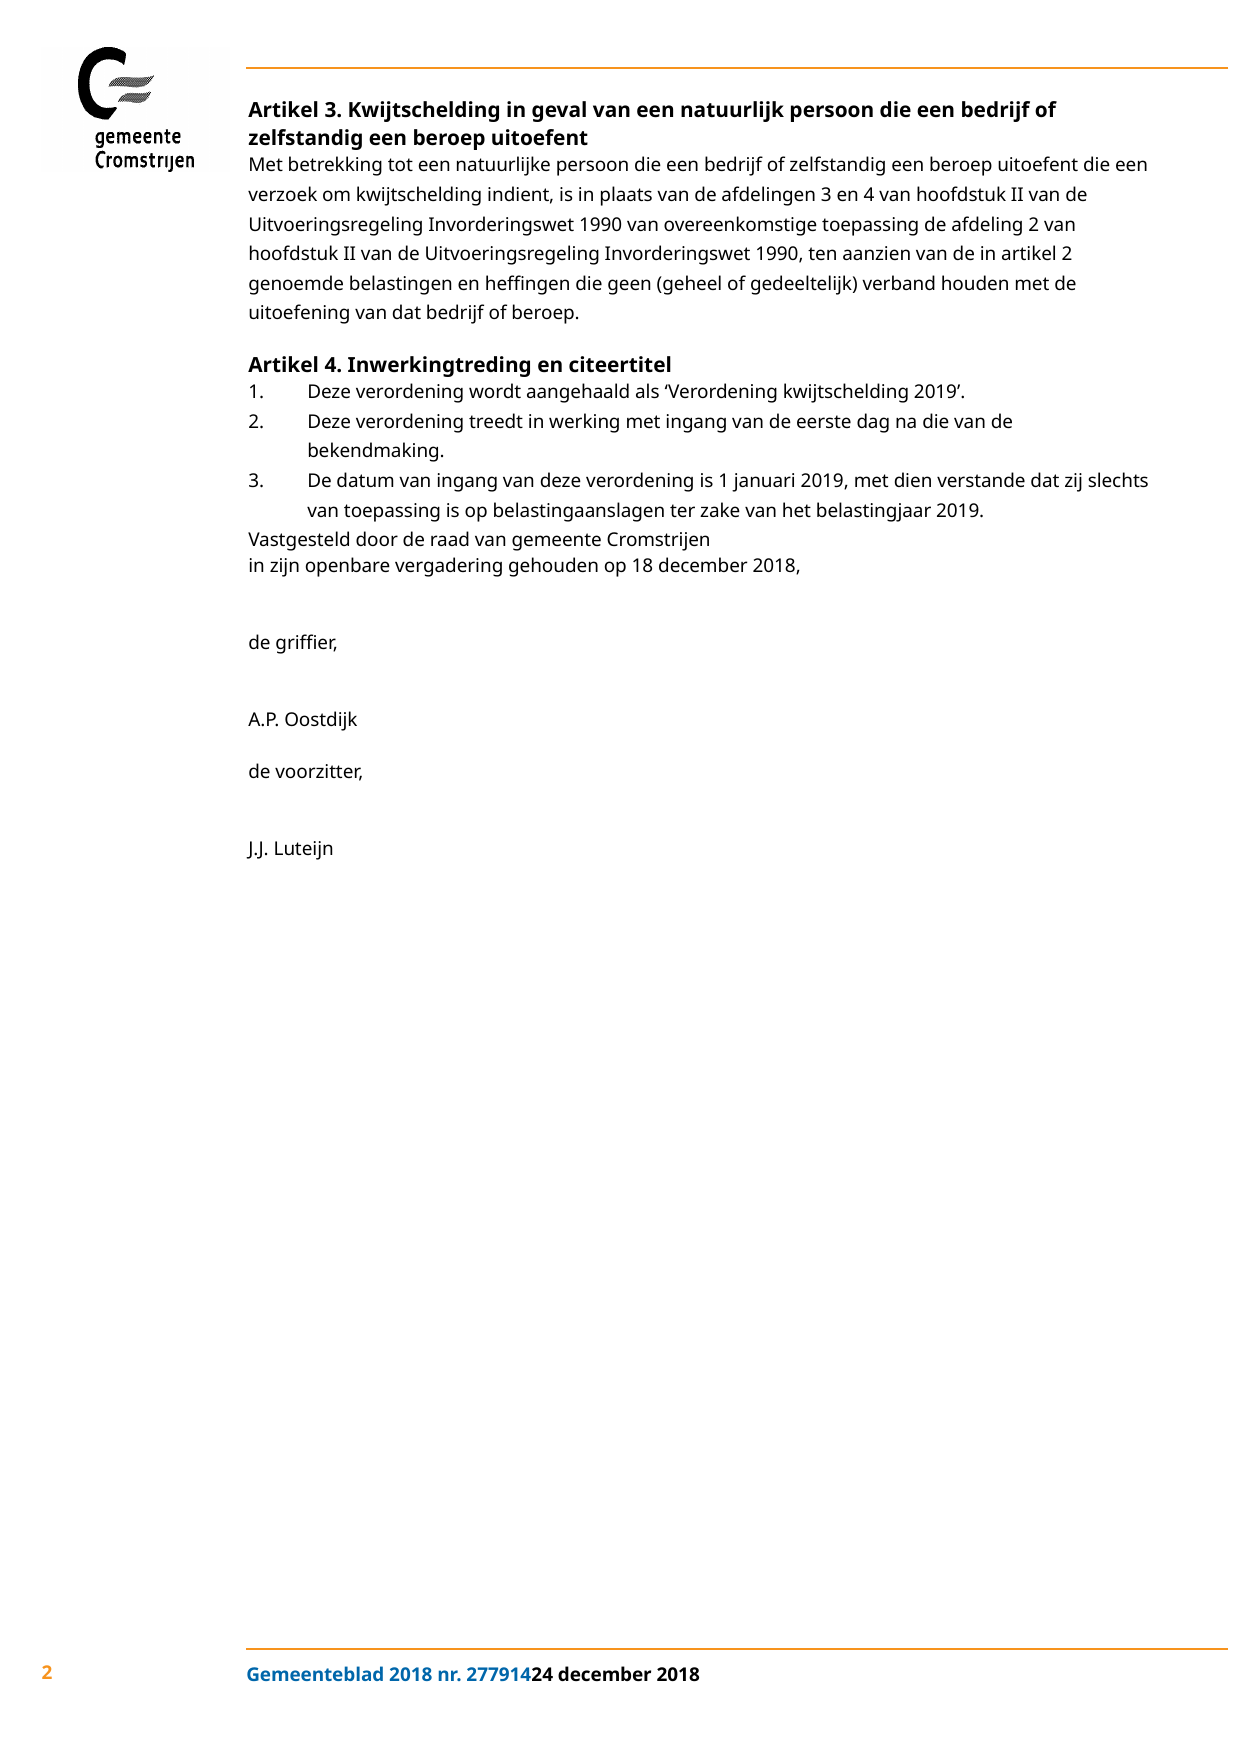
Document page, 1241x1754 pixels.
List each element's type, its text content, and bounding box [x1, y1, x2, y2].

text J.J. Luteijn [248, 835, 1152, 861]
picture [41, 47, 231, 172]
list Deze verordening wordt aangehaald als ‘Verordening kwijtschelding 2019’. [248, 378, 1152, 404]
text de voorzitter, [248, 758, 1152, 784]
list De datum van ingang van deze verordening is 1 januari 2019, met dien verstande dat zij slechts van toepassing is op belastingaanslagen ter zake van het belastingjaar 2019. [248, 467, 1152, 522]
text in zijn openbare vergadering gehouden op 18 december 2018, [248, 552, 1152, 578]
text Artikel 4. Inwerkingtreding en citeertitel [248, 350, 1152, 378]
list Deze verordening treedt in werking met ingang van de eerste dag na die van de bekendmaking. [248, 408, 1152, 463]
text A.P. Oostdijk [248, 706, 1152, 732]
text de griffier, [248, 629, 1152, 655]
text Vastgesteld door de raad van gemeente Cromstrijen [248, 526, 1152, 552]
text Artikel 3. Kwijtschelding in geval van een natuurlijk persoon die een bedrijf of zelfstandig een beroep uitoefent [248, 95, 1152, 152]
text Met betrekking tot een natuurlijke persoon die een bedrijf of zelfstandig een beroep uitoefent die een verzoek om kwijtschelding indient, is in plaats van de afdelingen 3 en 4 van hoofdstuk II van de Uitvoeringsregeling Invorderingswet 1990 van overeenkomstige toepassing de afdeling 2 van hoofdstuk II van de Uitvoeringsregeling Invorderingswet 1990, ten aanzien van de in artikel 2 genoemde belastingen en heffingen die geen (geheel of gedeeltelijk) verband houden met de uitoefening van dat bedrijf of beroep. [248, 152, 1152, 325]
